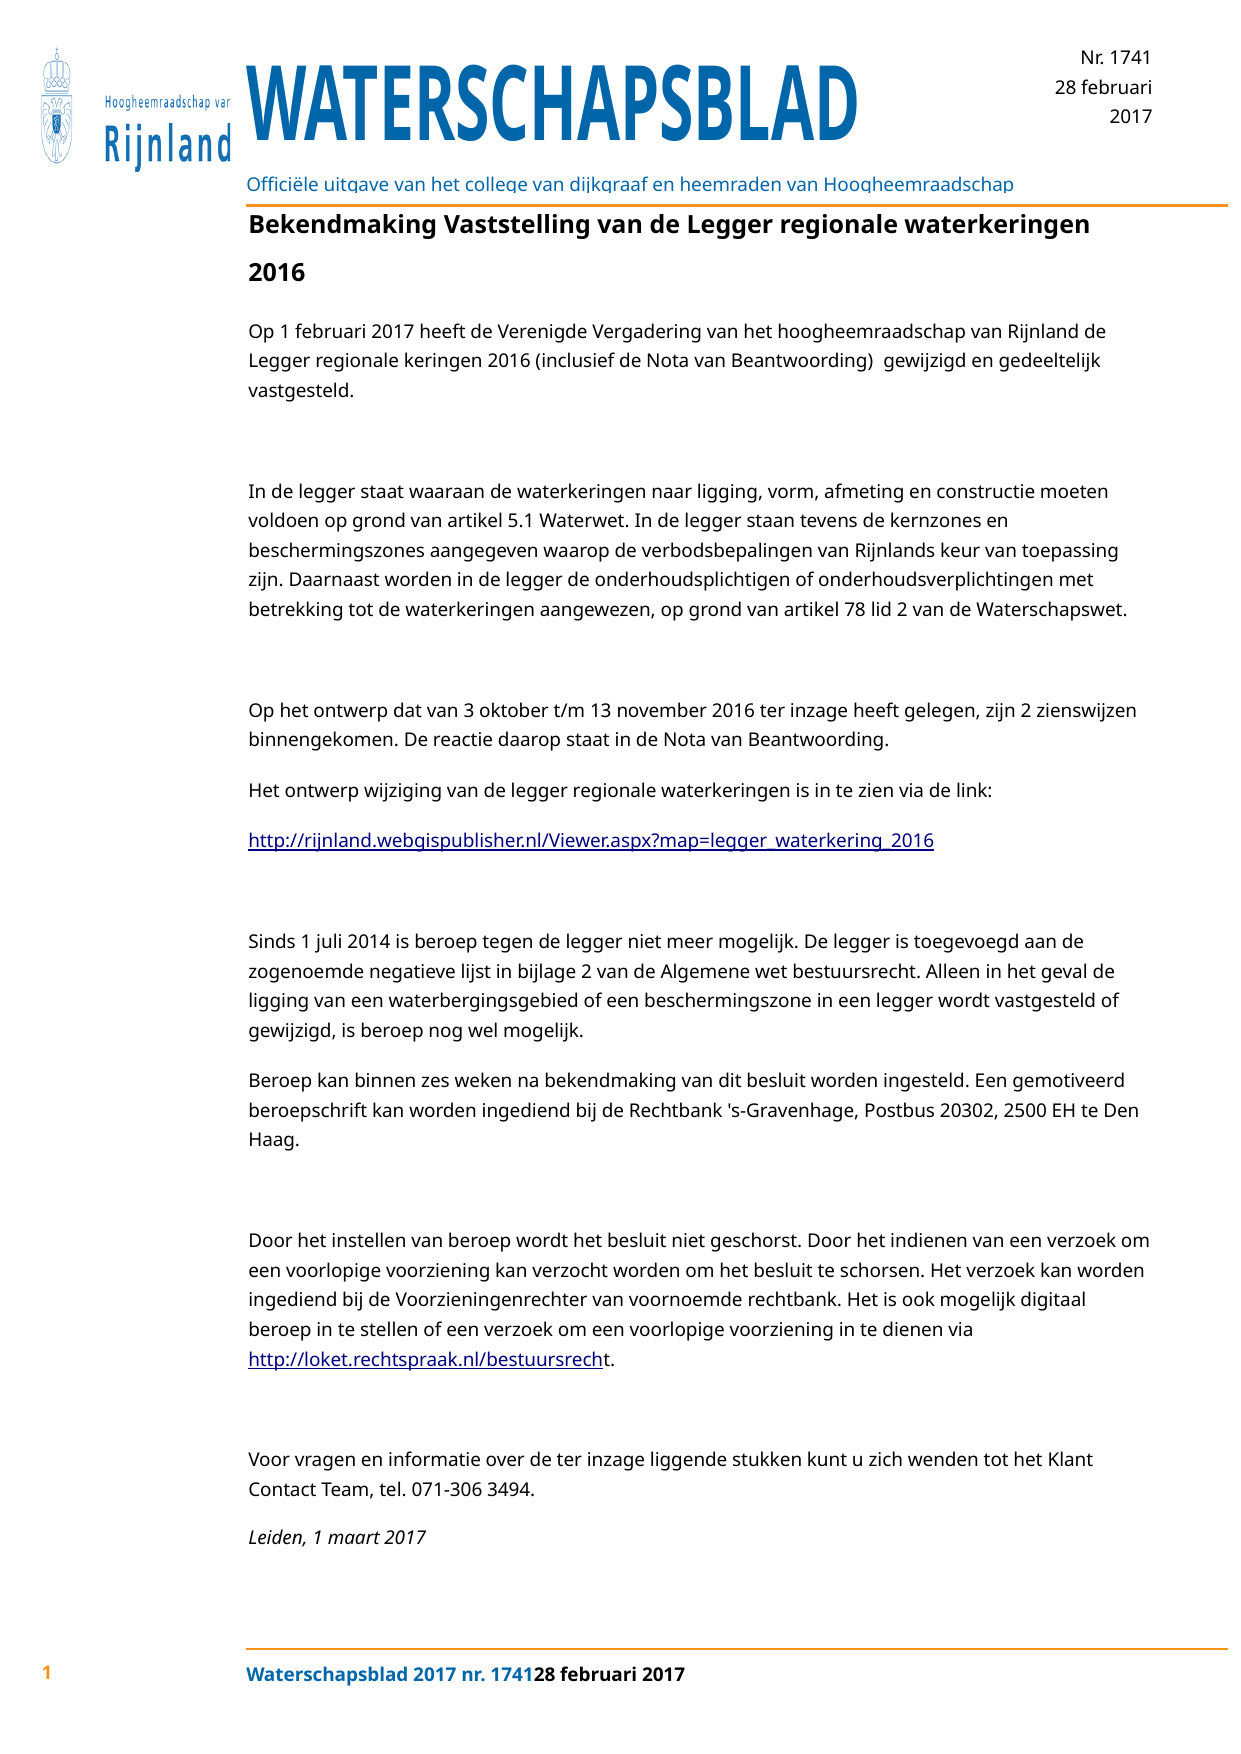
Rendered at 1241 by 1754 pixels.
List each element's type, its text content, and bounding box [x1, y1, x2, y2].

text Sinds 1 juli 2014 is beroep tegen de legger niet meer mogelijk. De legger is toegevoegd aan de zogenoemde negatieve lijst in bijlage 2 van de Algemene wet bestuursrecht. Alleen in het geval de ligging van een waterbergingsgebied of een beschermingszone in een legger wordt vastgesteld of gewijzigd, is beroep nog wel mogelijk. [248, 928, 1152, 1043]
text Door het instellen van beroep wordt het besluit niet geschorst. Door het indienen van een verzoek om een voorlopige voorziening kan verzocht worden om het besluit te schorsen. Het verzoek kan worden ingediend bij de Voorzieningenrechter van voornoemde rechtbank. Het is ook mogelijk digitaal beroep in te stellen of een verzoek om een voorlopige voorziening in te dienen via http://loket.rechtspraak.nl/bestuursrecht. [248, 1227, 1152, 1372]
text Bekendmaking Vaststelling van de Legger regionale waterkeringen 2016 [248, 207, 1152, 288]
text Beroep kan binnen zes weken na bekendmaking van dit besluit worden ingesteld. Een gemotiveerd beroepschrift kan worden ingediend bij de Rechtbank 's-Gravenhage, Postbus 20302, 2500 EH te Den Haag. [248, 1067, 1152, 1152]
text Op 1 februari 2017 heeft de Verenigde Vergadering van het hoogheemraadschap van Rijnland de Legger regionale keringen 2016 (inclusief de Nota van Beantwoording) gewijzigd en gedeeltelijk vastgesteld. [248, 318, 1152, 403]
text Leiden, 1 maart 2017 [248, 1524, 1152, 1550]
text Op het ontwerp dat van 3 oktober t/m 13 november 2016 ter inzage heeft gelegen, zijn 2 zienswijzen binnengekomen. De reactie daarop staat in de Nota van Beantwoording. [248, 697, 1152, 752]
text http://rijnland.webgispublisher.nl/Viewer.aspx?map=legger_waterkering_2016 [248, 827, 1152, 853]
text Het ontwerp wijziging van de legger regionale waterkeringen is in te zien via de link: [248, 777, 1152, 803]
text In de legger staat waaraan de waterkeringen naar ligging, vorm, afmeting en constructie moeten voldoen op grond van artikel 5.1 Waterwet. In de legger staan tevens de kernzones en beschermingszones aangegeven waarop de verbodsbepalingen van Rijnlands keur van toepassing zijn. Daarnaast worden in de legger de onderhoudsplichtigen of onderhoudsverplichtingen met betrekking tot de waterkeringen aangewezen, op grond van artikel 78 lid 2 van de Waterschapswet. [248, 478, 1152, 622]
text Voor vragen en informatie over de ter inzage liggende stukken kunt u zich wenden tot het Klant Contact Team, tel. 071-306 3494. [248, 1447, 1152, 1502]
picture [41, 47, 231, 172]
